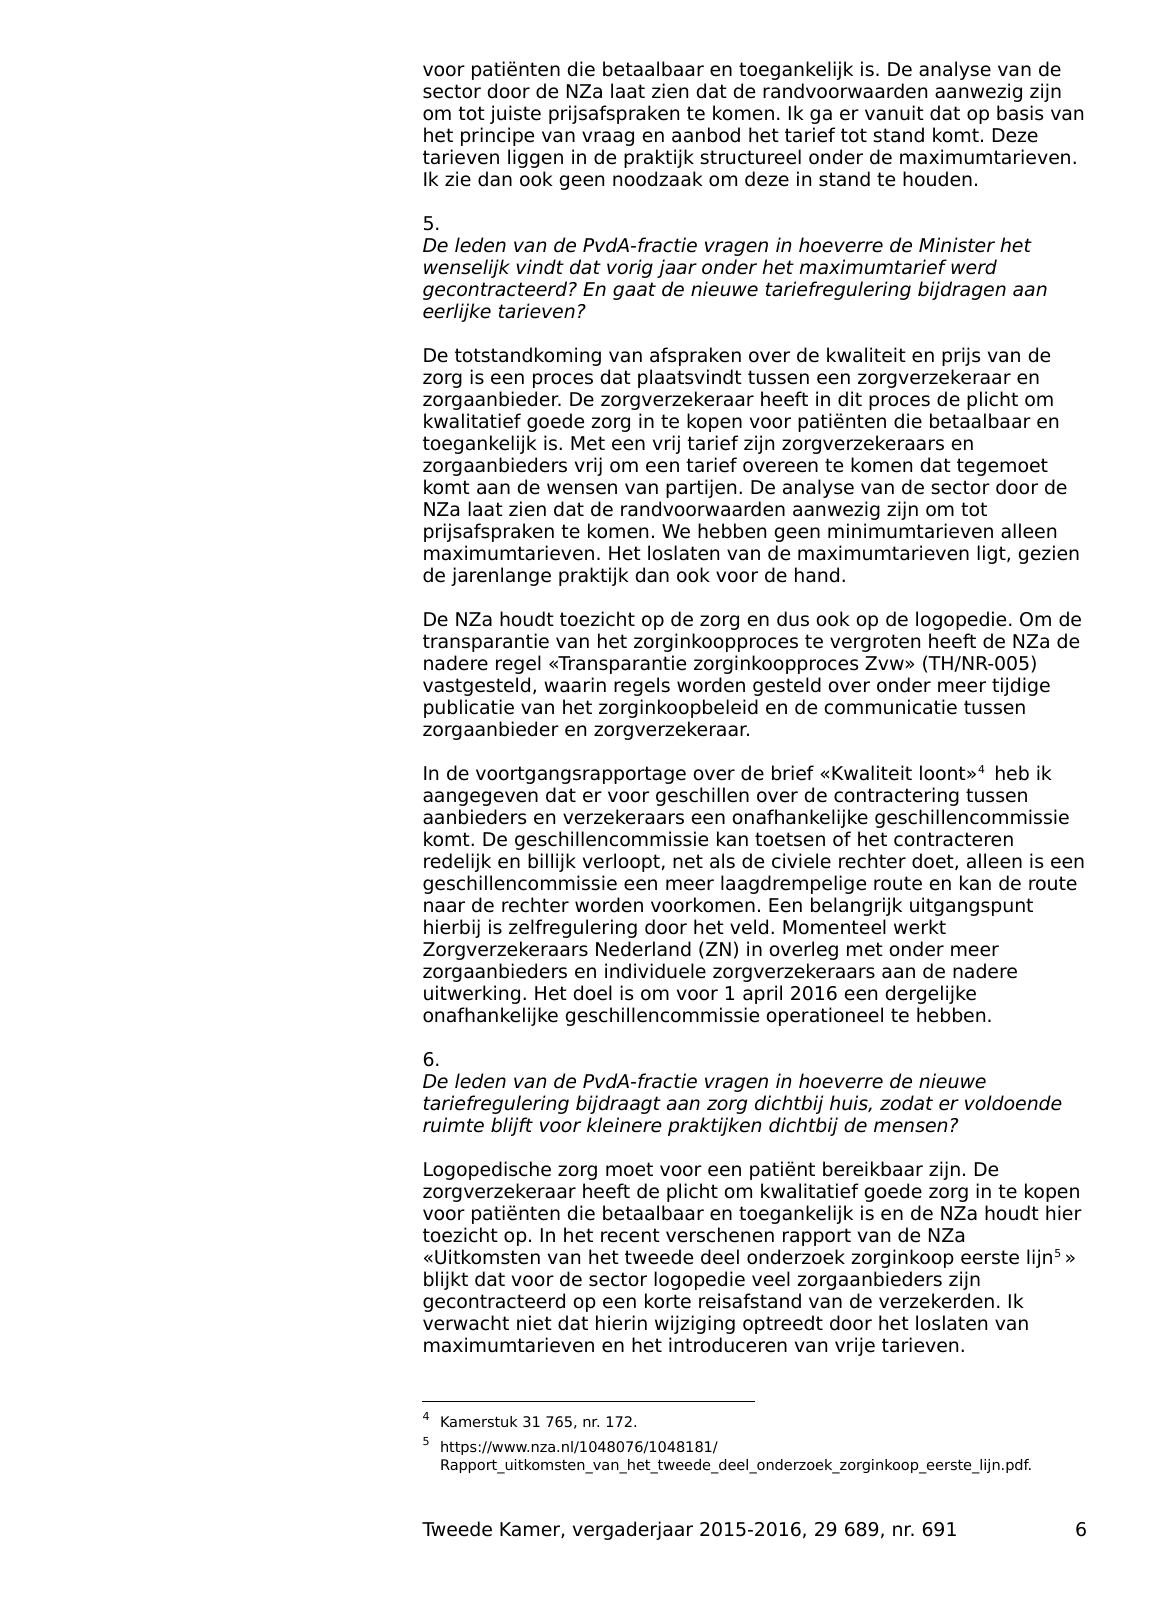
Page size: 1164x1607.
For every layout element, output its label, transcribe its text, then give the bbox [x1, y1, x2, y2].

text 5. [422, 213, 1087, 235]
text De leden van de PvdA-fractie vragen in hoeverre de Minister het wenselijk vindt dat vorig jaar onder het maximumtarief werd gecontracteerd? En gaat de nieuwe tariefregulering bijdragen aan eerlijke tarieven? [422, 235, 1087, 323]
text voor patiënten die betaalbaar en toegankelijk is. De analyse van de sector door de NZa laat zien dat de randvoorwaarden aanwezig zijn om tot juiste prijsafspraken te komen. Ik ga er vanuit dat op basis van het principe van vraag en aanbod het tarief tot stand komt. Deze tarieven liggen in de praktijk structureel onder de maximumtarieven. Ik zie dan ook geen noodzaak om deze in stand te houden. [422, 59, 1087, 191]
text https://www.nza.nl/1048076/1048181/Rapport_uitkomsten_van_het_tweede_deel_onderzoek_zorginkoop_eerste_lijn.pdf. [422, 1435, 1087, 1474]
text De leden van de PvdA-fractie vragen in hoeverre de nieuwe tariefregulering bijdraagt aan zorg dichtbij huis, zodat er voldoende ruimte blijft voor kleinere praktijken dichtbij de mensen? [422, 1071, 1087, 1137]
text Logopedische zorg moet voor een patiënt bereikbaar zijn. De zorgverzekeraar heeft de plicht om kwalitatief goede zorg in te kopen voor patiënten die betaalbaar en toegankelijk is en de NZa houdt hier toezicht op. In het recent verschenen rapport van de NZa «Uitkomsten van het tweede deel onderzoek zorginkoop eerste lijn» blijkt dat voor de sector logopedie veel zorgaanbieders zijn gecontracteerd op een korte reisafstand van de verzekerden. Ik verwacht niet dat hierin wijziging optreedt door het loslaten van maximumtarieven en het introduceren van vrije tarieven. [422, 1159, 1087, 1357]
text In de voortgangsrapportage over de brief «Kwaliteit loont» heb ik aangegeven dat er voor geschillen over de contractering tussen aanbieders en verzekeraars een onafhankelijke geschillencommissie komt. De geschillencommissie kan toetsen of het contracteren redelijk en billijk verloopt, net als de civiele rechter doet, alleen is een geschillencommissie een meer laagdrempelige route en kan de route naar de rechter worden voorkomen. Een belangrijk uitgangspunt hierbij is zelfregulering door het veld. Momenteel werkt Zorgverzekeraars Nederland (ZN) in overleg met onder meer zorgaanbieders en individuele zorgverzekeraars aan de nadere uitwerking. Het doel is om voor 1 april 2016 een dergelijke onafhankelijke geschillencommissie operationeel te hebben. [422, 763, 1087, 1027]
text Kamerstuk 31 765, nr. 172. [422, 1410, 1087, 1432]
text De NZa houdt toezicht op de zorg en dus ook op de logopedie. Om de transparantie van het zorginkoopproces te vergroten heeft de NZa de nadere regel «Transparantie zorginkoopproces Zvw» (TH/NR-005) vastgesteld, waarin regels worden gesteld over onder meer tijdige publicatie van het zorginkoopbeleid en de communicatie tussen zorgaanbieder en zorgverzekeraar. [422, 609, 1087, 741]
text 6. [422, 1049, 1087, 1071]
text De totstandkoming van afspraken over de kwaliteit en prijs van de zorg is een proces dat plaatsvindt tussen een zorgverzekeraar en zorgaanbieder. De zorgverzekeraar heeft in dit proces de plicht om kwalitatief goede zorg in te kopen voor patiënten die betaalbaar en toegankelijk is. Met een vrij tarief zijn zorgverzekeraars en zorgaanbieders vrij om een tarief overeen te komen dat tegemoet komt aan de wensen van partijen. De analyse van de sector door de NZa laat zien dat de randvoorwaarden aanwezig zijn om tot prijsafspraken te komen. We hebben geen minimumtarieven alleen maximumtarieven. Het loslaten van de maximumtarieven ligt, gezien de jarenlange praktijk dan ook voor de hand. [422, 345, 1087, 587]
